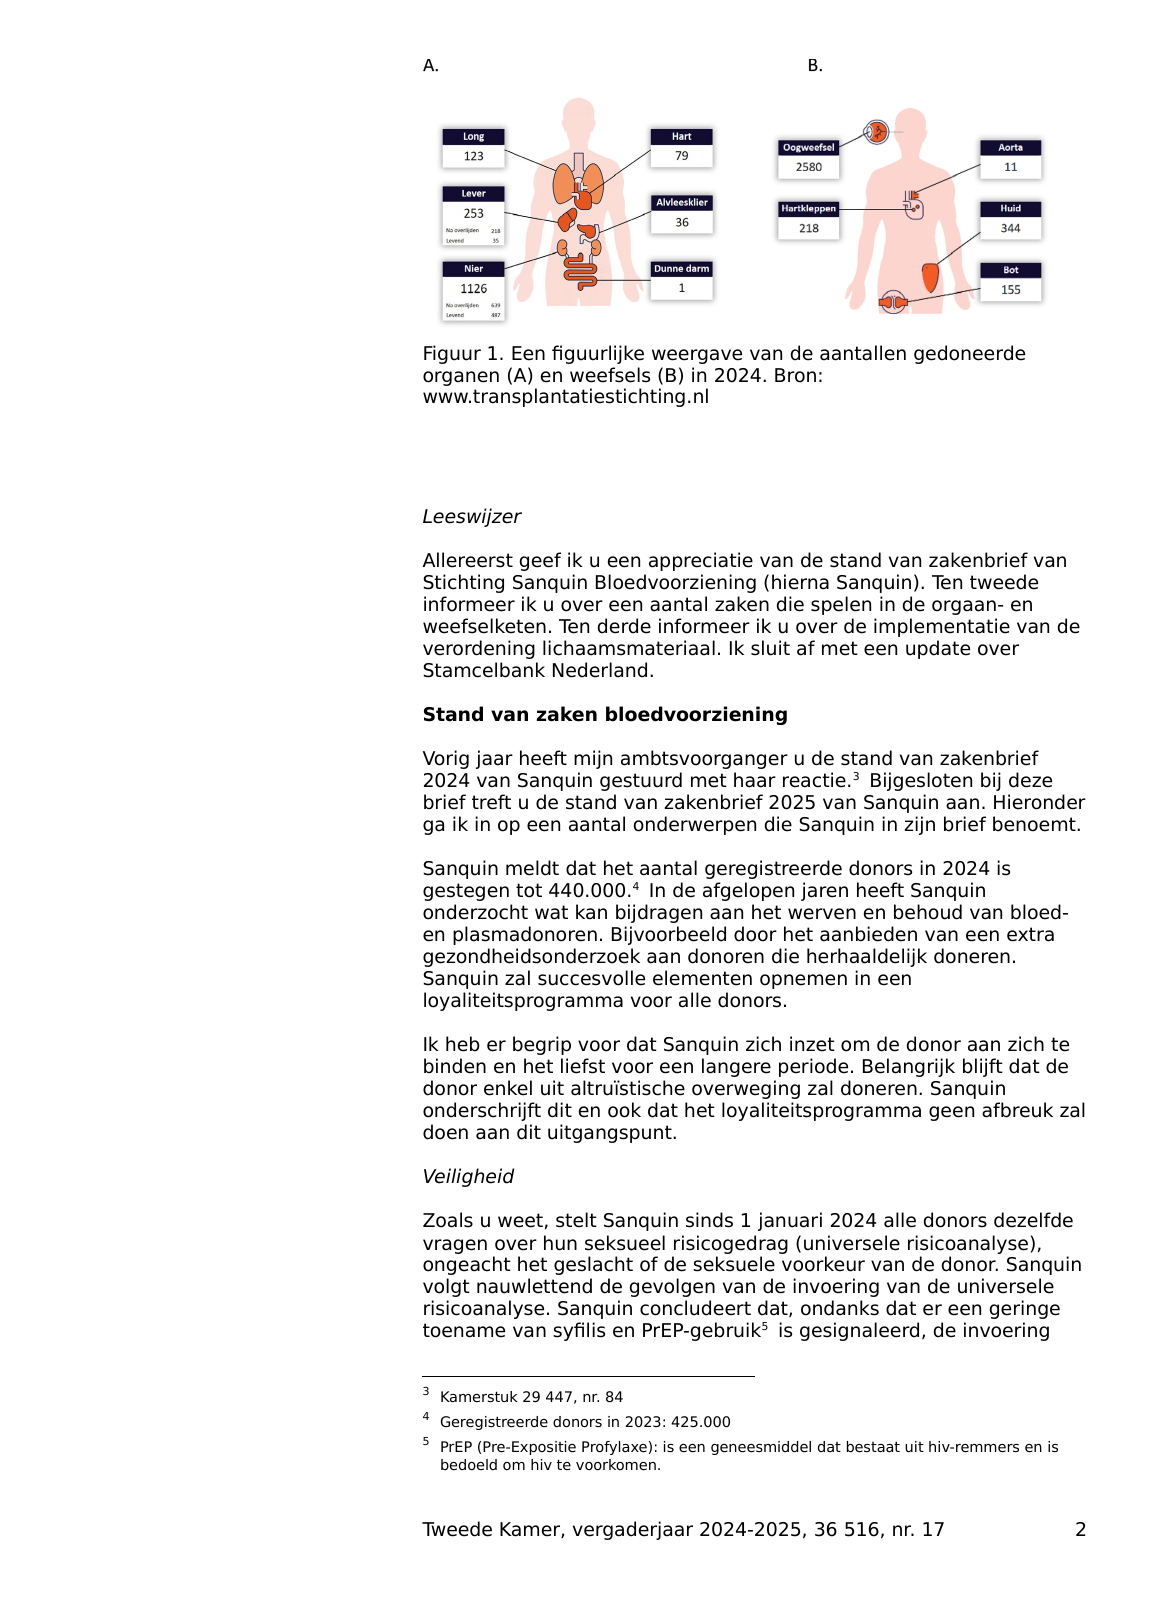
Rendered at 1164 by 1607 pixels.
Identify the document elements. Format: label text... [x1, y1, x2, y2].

text Allereerst geef ik u een appreciatie van de stand van zakenbrief van Stichting Sanquin Bloedvoorziening (hierna Sanquin). Ten tweede informeer ik u over een aantal zaken die spelen in de orgaan- en weefselketen. Ten derde informeer ik u over de implementatie van de verordening lichaamsmateriaal. Ik sluit af met een update over Stamcelbank Nederland. [422, 550, 1087, 682]
text Geregistreerde donors in 2023: 425.000 [422, 1410, 1087, 1432]
text Sanquin meldt dat het aantal geregistreerde donors in 2024 is gestegen tot 440.000. In de afgelopen jaren heeft Sanquin onderzocht wat kan bijdragen aan het werven en behoud van bloed- en plasmadonoren. Bijvoorbeeld door het aanbieden van een extra gezondheidsonderzoek aan donoren die herhaaldelijk doneren. Sanquin zal succesvolle elementen opnemen in een loyaliteitsprogramma voor alle donors. [422, 858, 1087, 1012]
picture [422, 59, 1072, 331]
text Kamerstuk 29 447, nr. 84 [422, 1385, 1087, 1407]
text Vorig jaar heeft mijn ambtsvoorganger u de stand van zakenbrief 2024 van Sanquin gestuurd met haar reactie. Bijgesloten bij deze brief treft u de stand van zakenbrief 2025 van Sanquin aan. Hieronder ga ik in op een aantal onderwerpen die Sanquin in zijn brief benoemt. [422, 748, 1087, 836]
text Zoals u weet, stelt Sanquin sinds 1 januari 2024 alle donors dezelfde vragen over hun seksueel risicogedrag (universele risicoanalyse), ongeacht het geslacht of de seksuele voorkeur van de donor. Sanquin volgt nauwlettend de gevolgen van de invoering van de universele risicoanalyse. Sanquin concludeert dat, ondanks dat er een geringe toename van syfilis en PrEP-gebruik is gesignaleerd, de invoering [422, 1210, 1087, 1342]
subtitle Leeswijzer [422, 506, 1087, 528]
text Figuur 1. Een figuurlijke weergave van de aantallen gedoneerde organen (A) en weefsels (B) in 2024. Bron: www.transplantatiestichting.nl [422, 342, 1072, 408]
text PrEP (Pre-Expositie Profylaxe): is een geneesmiddel dat bestaat uit hiv-remmers en is bedoeld om hiv te voorkomen. [422, 1435, 1087, 1474]
text Ik heb er begrip voor dat Sanquin zich inzet om de donor aan zich te binden en het liefst voor een langere periode. Belangrijk blijft dat de donor enkel uit altruïstische overweging zal doneren. Sanquin onderschrijft dit en ook dat het loyaliteitsprogramma geen afbreuk zal doen aan dit uitgangspunt. [422, 1034, 1087, 1144]
subtitle Veiligheid [422, 1166, 1087, 1188]
subtitle Stand van zaken bloedvoorziening [422, 704, 1087, 726]
